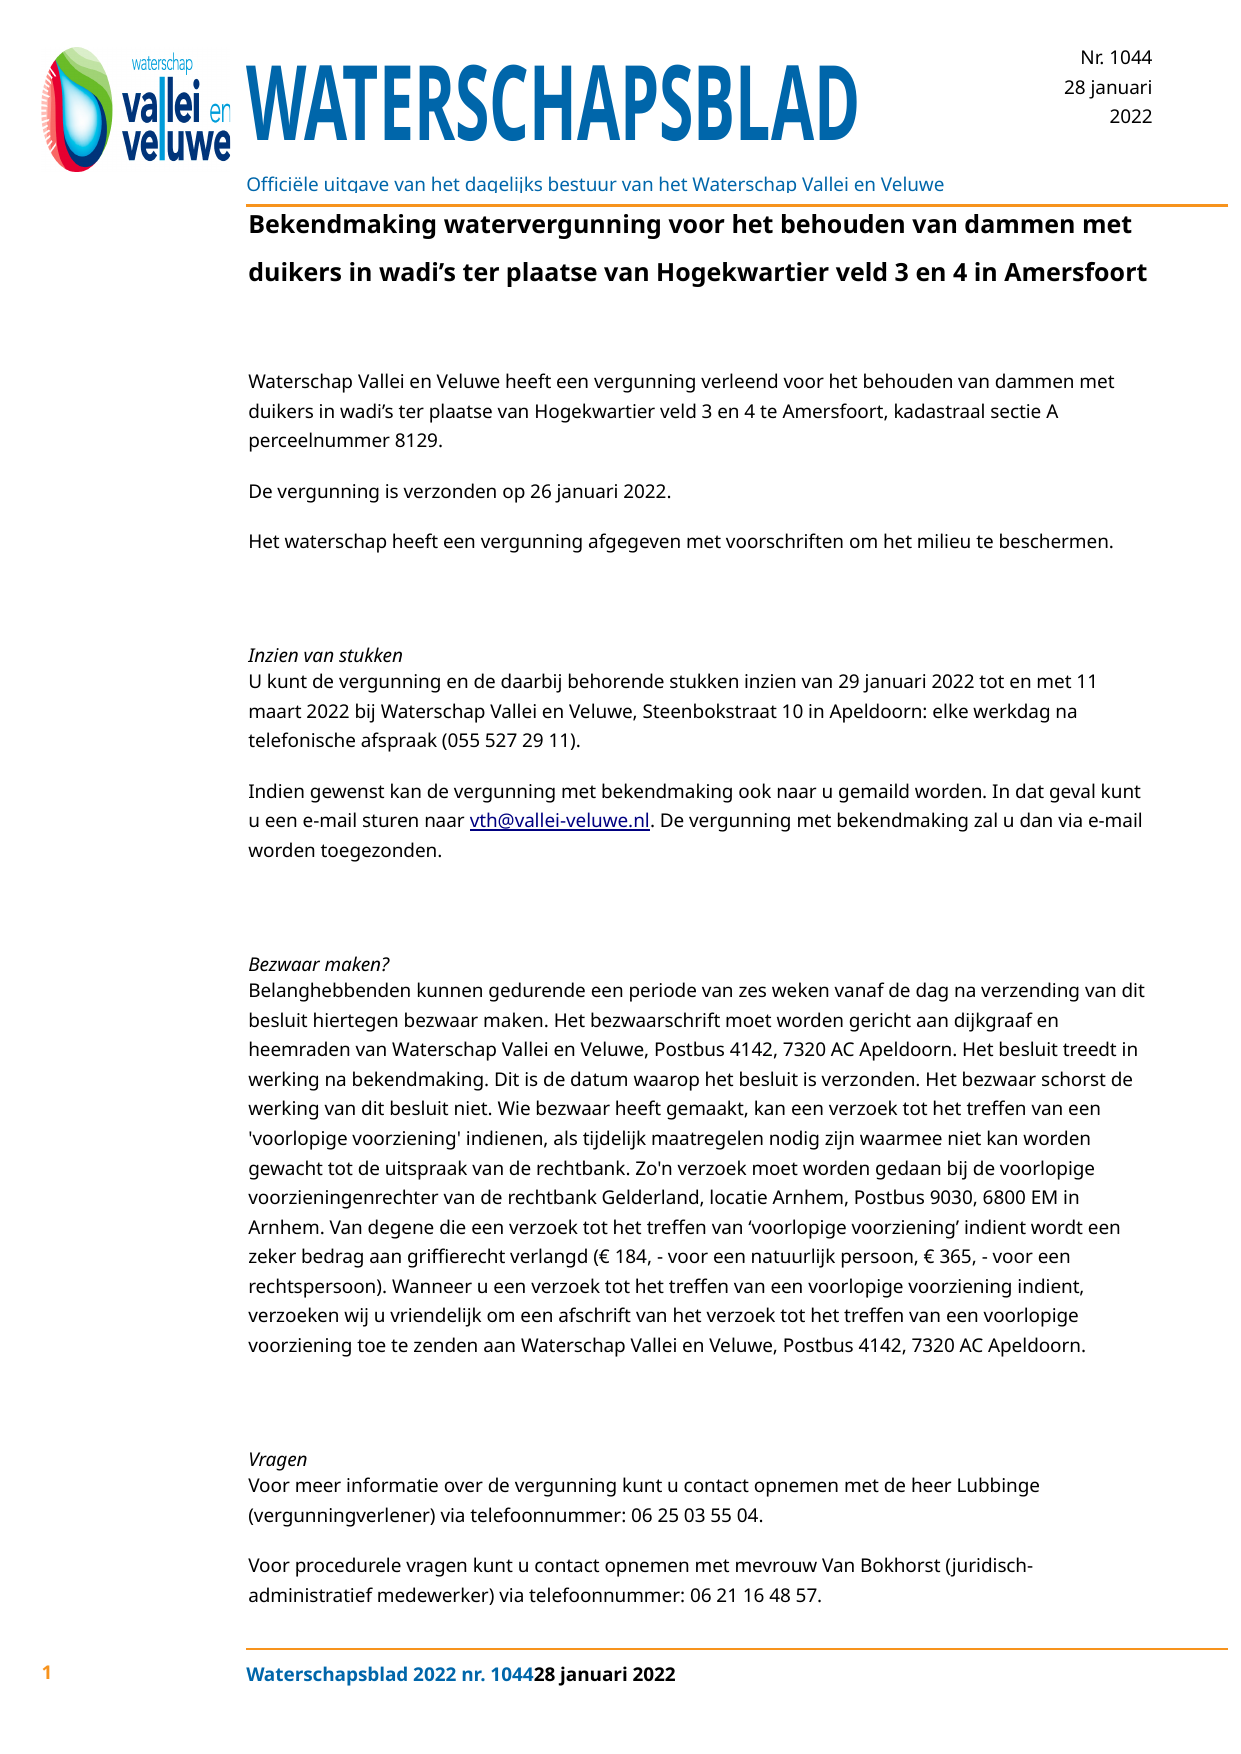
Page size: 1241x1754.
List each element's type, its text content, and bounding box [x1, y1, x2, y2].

text Bezwaar maken? [248, 952, 1152, 977]
text Inzien van stukken [248, 643, 1152, 668]
text De vergunning is verzonden op 26 januari 2022. [248, 478, 1152, 504]
text Indien gewenst kan de vergunning met bekendmaking ook naar u gemaild worden. In dat geval kunt u een e-mail sturen naar vth@vallei-veluwe.nl. De vergunning met bekendmaking zal u dan via e-mail worden toegezonden. [248, 778, 1152, 863]
text Belanghebbenden kunnen gedurende een periode van zes weken vanaf de dag na verzending van dit besluit hiertegen bezwaar maken. Het bezwaarschrift moet worden gericht aan dijkgraaf en heemraden van Waterschap Vallei en Veluwe, Postbus 4142, 7320 AC Apeldoorn. Het besluit treedt in werking na bekendmaking. Dit is de datum waarop het besluit is verzonden. Het bezwaar schorst de werking van dit besluit niet. Wie bezwaar heeft gemaakt, kan een verzoek tot het treffen van een 'voorlopige voorziening' indienen, als tijdelijk maatregelen nodig zijn waarmee niet kan worden gewacht tot de uitspraak van de rechtbank. Zo'n verzoek moet worden gedaan bij de voorlopige voorzieningenrechter van de rechtbank Gelderland, locatie Arnhem, Postbus 9030, 6800 EM in Arnhem. Van degene die een verzoek tot het treffen van ‘voorlopige voorziening’ indient wordt een zeker bedrag aan griffierecht verlangd (€ 184, - voor een natuurlijk persoon, € 365, - voor een rechtspersoon). Wanneer u een verzoek tot het treffen van een voorlopige voorziening indient, verzoeken wij u vriendelijk om een afschrift van het verzoek tot het treffen van een voorlopige voorziening toe te zenden aan Waterschap Vallei en Veluwe, Postbus 4142, 7320 AC Apeldoorn. [248, 977, 1152, 1358]
text Voor procedurele vragen kunt u contact opnemen met mevrouw Van Bokhorst (juridisch-administratief medewerker) via telefoonnummer: 06 21 16 48 57. [248, 1552, 1152, 1608]
picture [41, 47, 231, 172]
text Waterschap Vallei en Veluwe heeft een vergunning verleend voor het behouden van dammen met duikers in wadi’s ter plaatse van Hogekwartier veld 3 en 4 te Amersfoort, kadastraal sectie A perceelnummer 8129. [248, 368, 1152, 453]
text Bekendmaking watervergunning voor het behouden van dammen met duikers in wadi’s ter plaatse van Hogekwartier veld 3 en 4 in Amersfoort [248, 207, 1152, 288]
text Voor meer informatie over de vergunning kunt u contact opnemen met de heer Lubbinge (vergunningverlener) via telefoonnummer: 06 25 03 55 04. [248, 1472, 1152, 1528]
text Vragen [248, 1447, 1152, 1472]
text U kunt de vergunning en de daarbij behorende stukken inzien van 29 januari 2022 tot en met 11 maart 2022 bij Waterschap Vallei en Veluwe, Steenbokstraat 10 in Apeldoorn: elke werkdag na telefonische afspraak (055 527 29 11). [248, 668, 1152, 753]
text Het waterschap heeft een vergunning afgegeven met voorschriften om het milieu te beschermen. [248, 528, 1152, 554]
